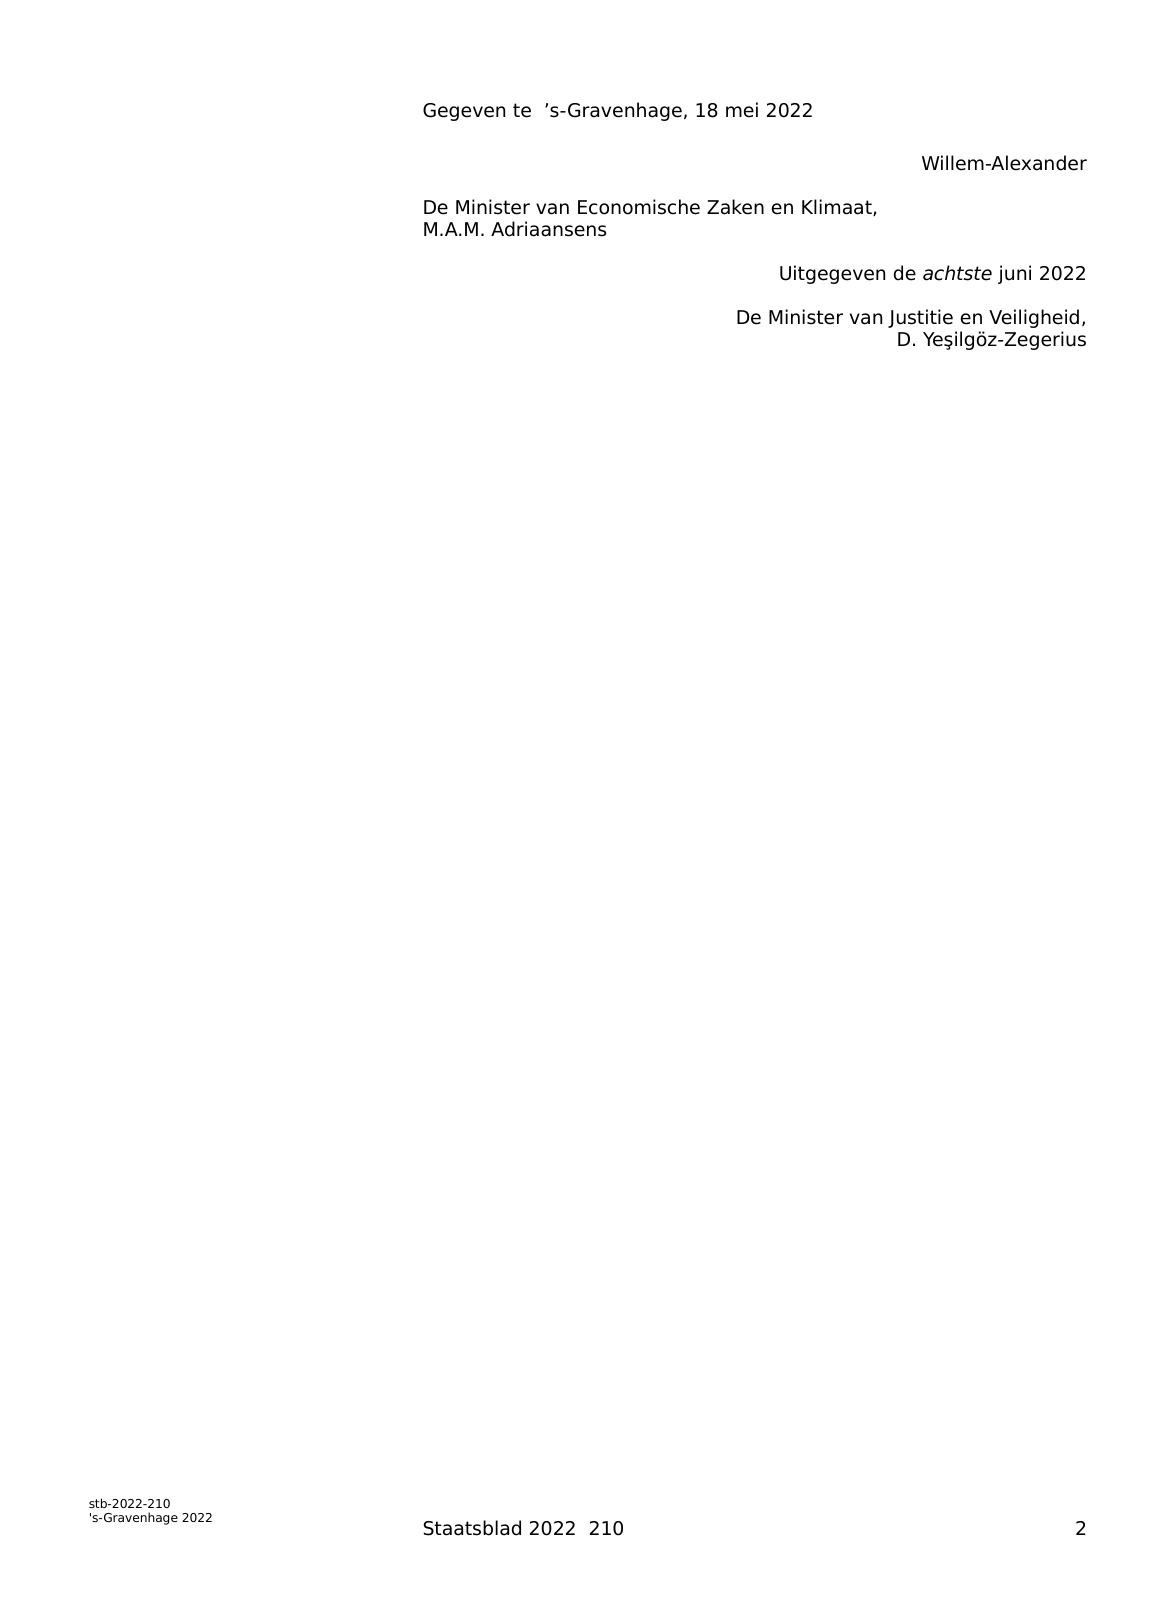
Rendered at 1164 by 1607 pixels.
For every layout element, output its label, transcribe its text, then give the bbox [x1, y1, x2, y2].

text De Minister van Justitie en Veiligheid, D. Yeşilgöz-Zegerius [422, 307, 1087, 351]
text 's-Gravenhage 2022 [88, 1511, 323, 1525]
text Uitgegeven de achtste juni 2022 [422, 263, 1087, 285]
text Gegeven te ’s-Gravenhage, 18 mei 2022 [422, 100, 1087, 122]
text Willem-Alexander [422, 152, 1087, 174]
text stb-2022-210 [88, 1497, 323, 1511]
text De Minister van Economische Zaken en Klimaat, M.A.M. Adriaansens [422, 197, 1087, 241]
